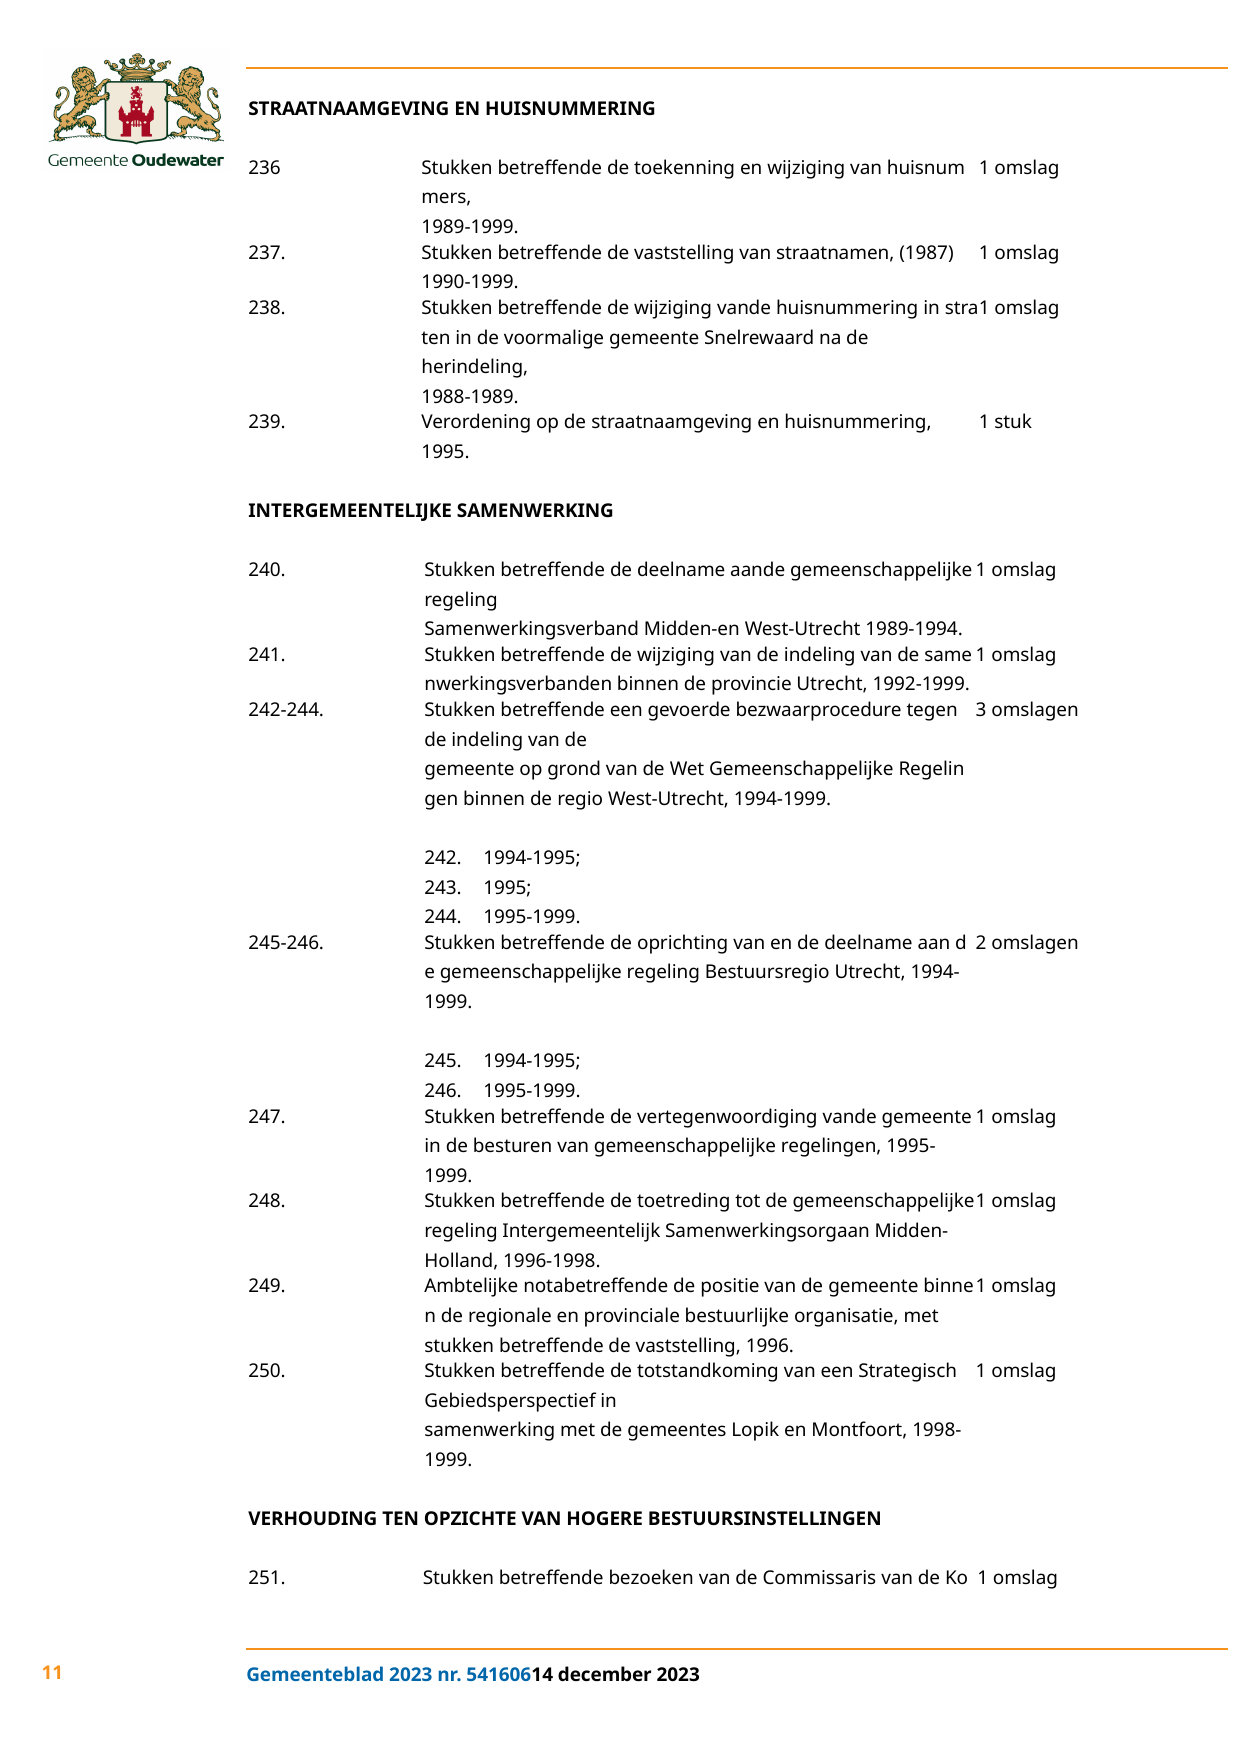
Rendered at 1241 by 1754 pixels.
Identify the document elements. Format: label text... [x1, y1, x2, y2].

table_header 1 omslag [977, 1564, 1152, 1590]
table_cell Stukken betreffende de vaststelling van straatnamen, (1987) 1990-1999. [421, 239, 978, 294]
text INTERGEMEENTELIJKE SAMENWERKING [248, 497, 1152, 523]
table_cell 1 omslag [975, 1358, 1152, 1472]
table_cell Verordening op de straatnaamgeving en huisnummering, 1995. [421, 409, 978, 464]
table_cell 3 omslagen [975, 696, 1152, 929]
table_cell Stukken betreffende de vertegenwoordiging vande gemeente in de besturen van gemeenschappelijke regelingen, 1995-1999. [424, 1103, 975, 1188]
table_header Stukken betreffende de deelname aande gemeenschappelijke regeling Samenwerkingsverband Midden-en West-Utrecht 1989-1994. [424, 556, 975, 641]
table_cell 1 omslag [979, 294, 1152, 409]
table_header 1 omslag [975, 556, 1152, 641]
table_cell 241. [248, 641, 424, 696]
table_cell 237. [248, 239, 421, 294]
table_cell 238. [248, 294, 421, 409]
table_header 236 [248, 154, 421, 239]
table_cell Stukken betreffende de wijziging vande huisnummering in straten in de voormalige gemeente Snelrewaard na de herindeling, 1988-1989. [421, 294, 978, 409]
table_header 240. [248, 556, 424, 641]
table_cell Stukken betreffende een gevoerde bezwaarprocedure tegen de indeling van de gemeente op grond van de Wet Gemeenschappelijke Regelingen binnen de regio West-Utrecht, 1994-1999. 1994-1995; 1995; 1995-1999. [424, 696, 975, 929]
text VERHOUDING TEN OPZICHTE VAN HOGERE BESTUURSINSTELLINGEN [248, 1505, 1152, 1531]
table_cell 1 omslag [975, 1273, 1152, 1357]
table_cell 1 omslag [979, 239, 1152, 294]
table_cell Stukken betreffende de toetreding tot de gemeenschappelijke regeling Intergemeentelijk Samenwerkingsorgaan Midden-Holland, 1996-1998. [424, 1188, 975, 1273]
table_cell 239. [248, 409, 421, 464]
table_cell Stukken betreffende de oprichting van en de deelname aan de gemeenschappelijke regeling Bestuursregio Utrecht, 1994-1999. 1994-1995; 1995-1999. [424, 929, 975, 1103]
table_header Stukken betreffende de toekenning en wijziging van huisnummers, 1989-1999. [421, 154, 978, 239]
table_cell Ambtelijke notabetreffende de positie van de gemeente binnen de regionale en provinciale bestuurlijke organisatie, met stukken betreffende de vaststelling, 1996. [424, 1273, 975, 1357]
table_cell 250. [248, 1358, 424, 1472]
table_cell 249. [248, 1273, 424, 1357]
table_cell 248. [248, 1188, 424, 1273]
table_cell 247. [248, 1103, 424, 1188]
picture [41, 47, 231, 172]
table_cell Stukken betreffende de totstandkoming van een Strategisch Gebiedsperspectief in samenwerking met de gemeentes Lopik en Montfoort, 1998-1999. [424, 1358, 975, 1472]
table_cell 1 omslag [975, 641, 1152, 696]
text STRAATNAAMGEVING EN HUISNUMMERING [248, 95, 1152, 121]
table_cell 245-246. [248, 929, 424, 1103]
table_cell 1 stuk [979, 409, 1152, 464]
table_header Stukken betreffende bezoeken van de Commissaris van de Ko [423, 1564, 977, 1590]
table_cell 2 omslagen [975, 929, 1152, 1103]
table_cell 1 omslag [975, 1188, 1152, 1273]
table_cell 242-244. [248, 696, 424, 929]
table_header 1 omslag [979, 154, 1152, 239]
table_cell 1 omslag [975, 1103, 1152, 1188]
table_cell Stukken betreffende de wijziging van de indeling van de samenwerkingsverbanden binnen de provincie Utrecht, 1992-1999. [424, 641, 975, 696]
table_header 251. [248, 1564, 423, 1590]
